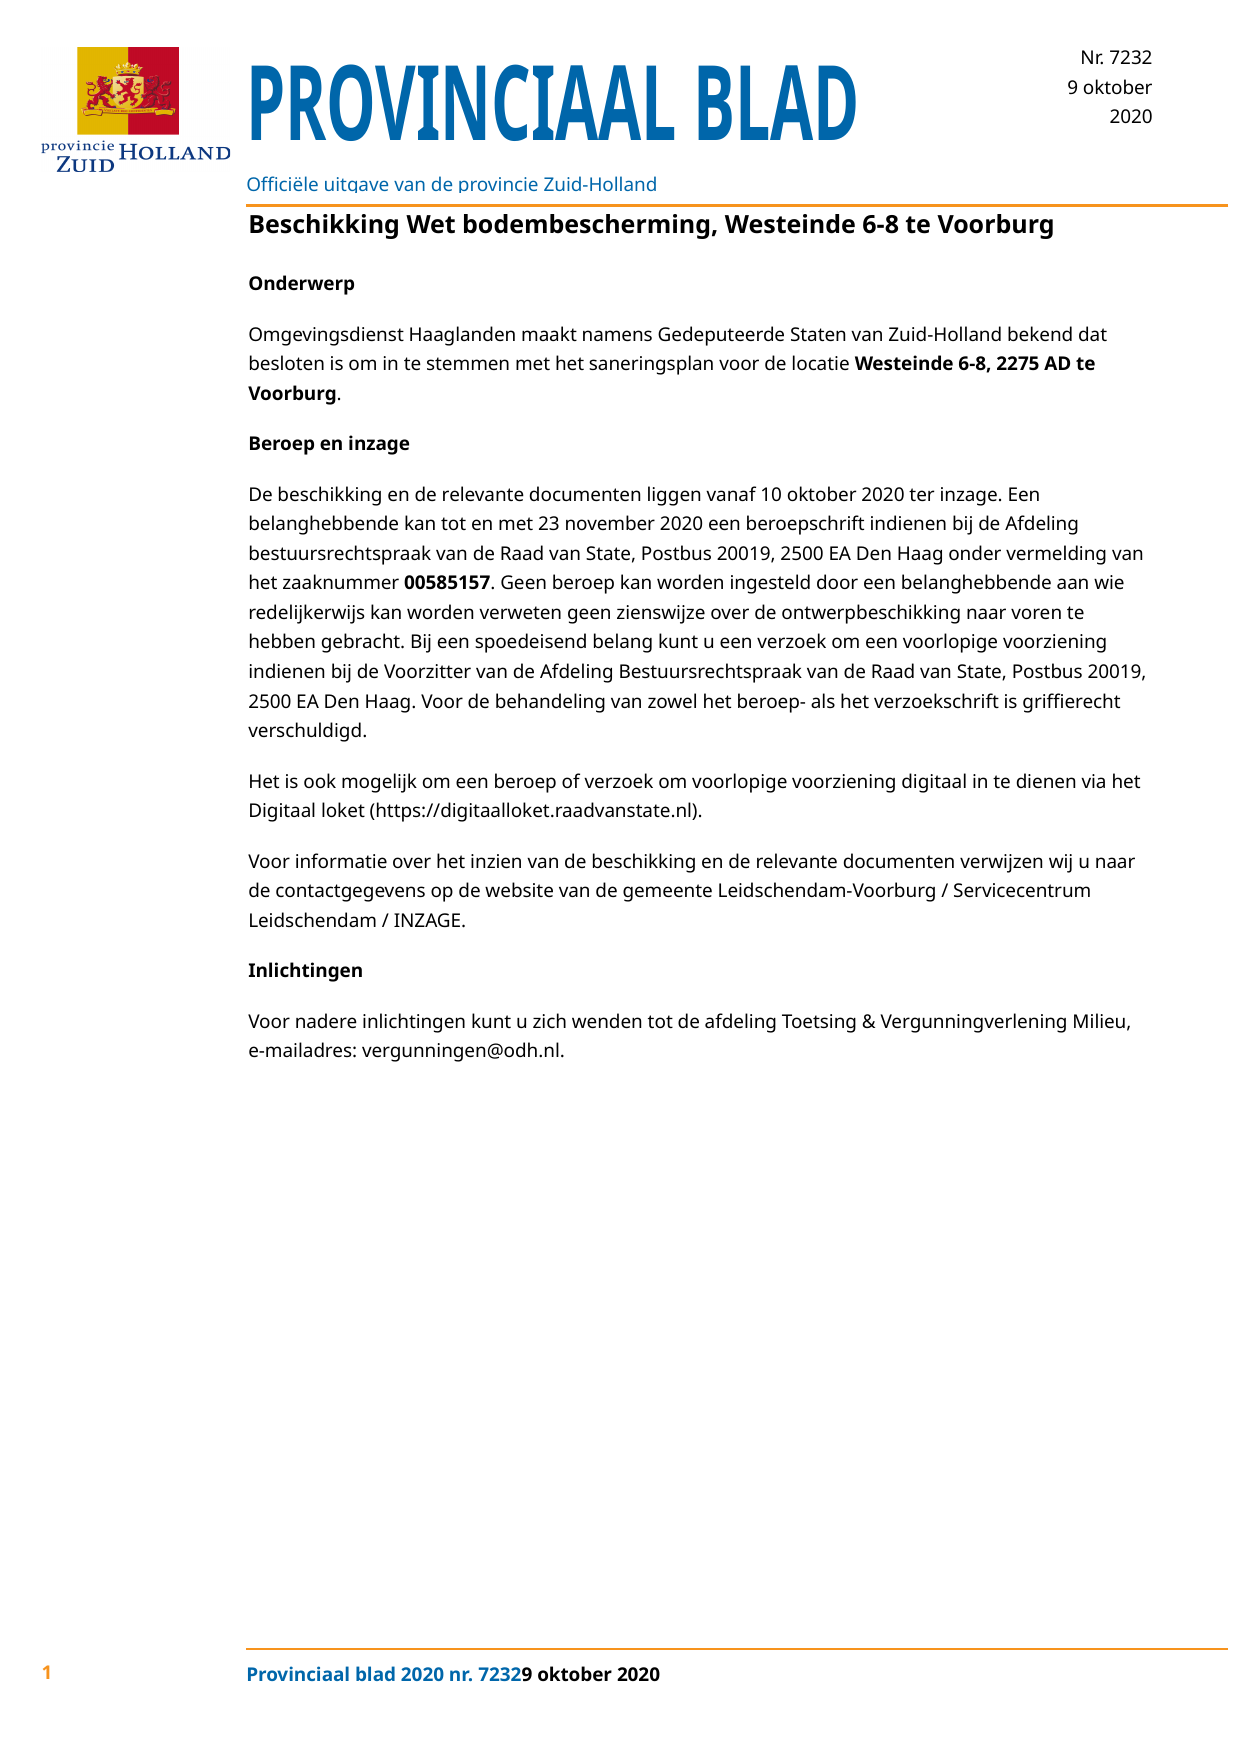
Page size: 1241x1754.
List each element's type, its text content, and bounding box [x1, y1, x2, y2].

text Voor nadere inlichtingen kunt u zich wenden tot de afdeling Toetsing & Vergunningverlening Milieu, e-mailadres: vergunningen@odh.nl. [248, 1008, 1152, 1063]
text Inlichtingen [248, 957, 1152, 983]
picture [41, 47, 231, 172]
text Onderwerp [248, 270, 1152, 296]
text Beroep en inzage [248, 430, 1152, 456]
text De beschikking en de relevante documenten liggen vanaf 10 oktober 2020 ter inzage. Een belanghebbende kan tot en met 23 november 2020 een beroepschrift indienen bij de Afdeling bestuursrechtspraak van de Raad van State, Postbus 20019, 2500 EA Den Haag onder vermelding van het zaaknummer 00585157. Geen beroep kan worden ingesteld door een belanghebbende aan wie redelijkerwijs kan worden verweten geen zienswijze over de ontwerpbeschikking naar voren te hebben gebracht. Bij een spoedeisend belang kunt u een verzoek om een voorlopige voorziening indienen bij de Voorzitter van de Afdeling Bestuursrechtspraak van de Raad van State, Postbus 20019, 2500 EA Den Haag. Voor de behandeling van zowel het beroep- als het verzoekschrift is griffierecht verschuldigd. [248, 481, 1152, 743]
text Het is ook mogelijk om een beroep of verzoek om voorlopige voorziening digitaal in te dienen via het Digitaal loket (https://digitaalloket.raadvanstate.nl). [248, 768, 1152, 823]
text Beschikking Wet bodembescherming, Westeinde 6-8 te Voorburg [248, 207, 1152, 241]
text Voor informatie over het inzien van de beschikking en de relevante documenten verwijzen wij u naar de contactgegevens op de website van de gemeente Leidschendam-Voorburg / Servicecentrum Leidschendam / INZAGE. [248, 848, 1152, 933]
text Omgevingsdienst Haaglanden maakt namens Gedeputeerde Staten van Zuid-Holland bekend dat besloten is om in te stemmen met het saneringsplan voor de locatie Westeinde 6-8, 2275 AD te Voorburg. [248, 321, 1152, 406]
